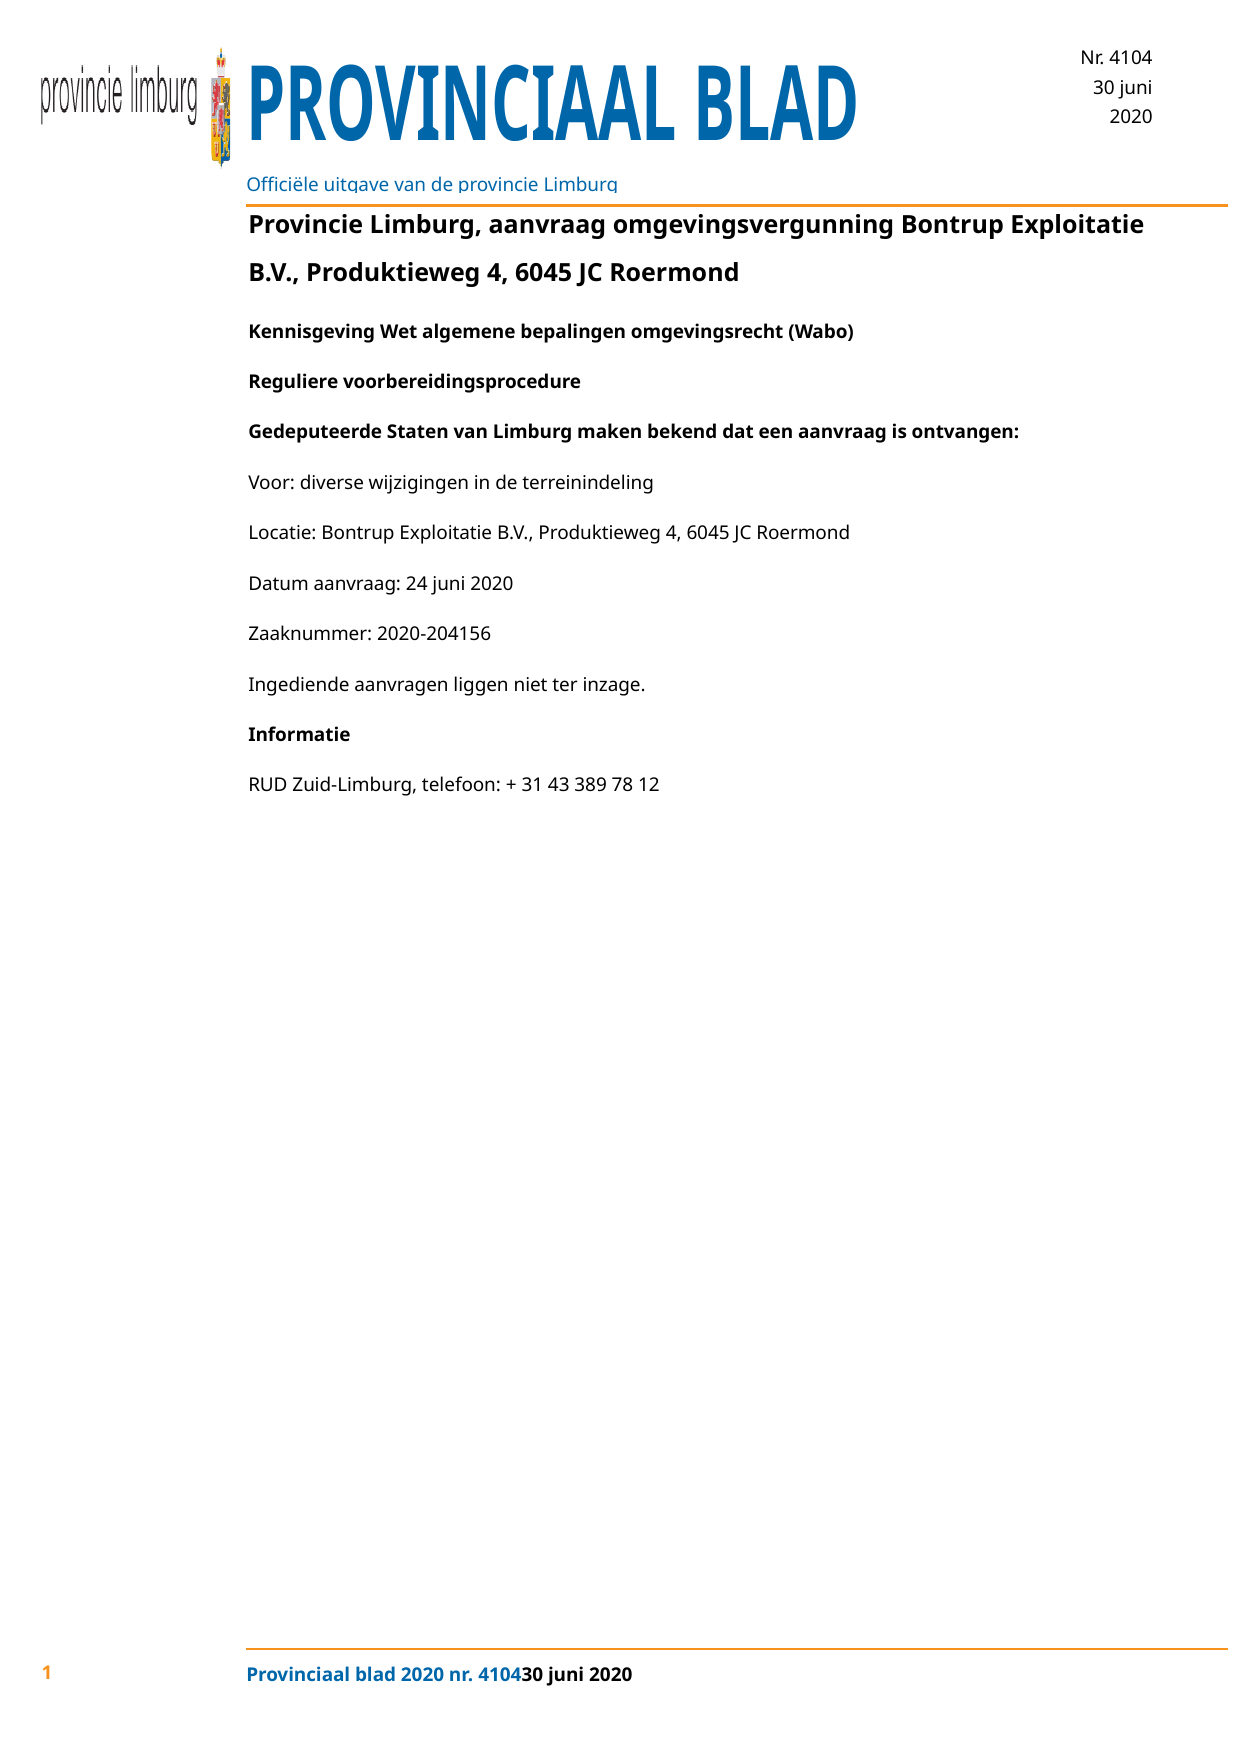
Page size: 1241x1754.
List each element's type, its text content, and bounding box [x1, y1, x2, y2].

text Locatie: Bontrup Exploitatie B.V., Produktieweg 4, 6045 JC Roermond [248, 519, 1152, 545]
text RUD Zuid-Limburg, telefoon: + 31 43 389 78 12 [248, 772, 1152, 797]
text Ingediende aanvragen liggen niet ter inzage. [248, 671, 1152, 697]
text Provincie Limburg, aanvraag omgevingsvergunning Bontrup Exploitatie B.V., Produktieweg 4, 6045 JC Roermond [248, 207, 1152, 288]
picture [41, 47, 231, 172]
text Gedeputeerde Staten van Limburg maken bekend dat een aanvraag is ontvangen: [248, 419, 1152, 444]
text Datum aanvraag: 24 juni 2020 [248, 570, 1152, 596]
text Zaaknummer: 2020-204156 [248, 620, 1152, 646]
text Voor: diverse wijzigingen in de terreinindeling [248, 469, 1152, 495]
text Informatie [248, 721, 1152, 747]
text Kennisgeving Wet algemene bepalingen omgevingsrecht (Wabo) [248, 318, 1152, 344]
text Reguliere voorbereidingsprocedure [248, 368, 1152, 394]
